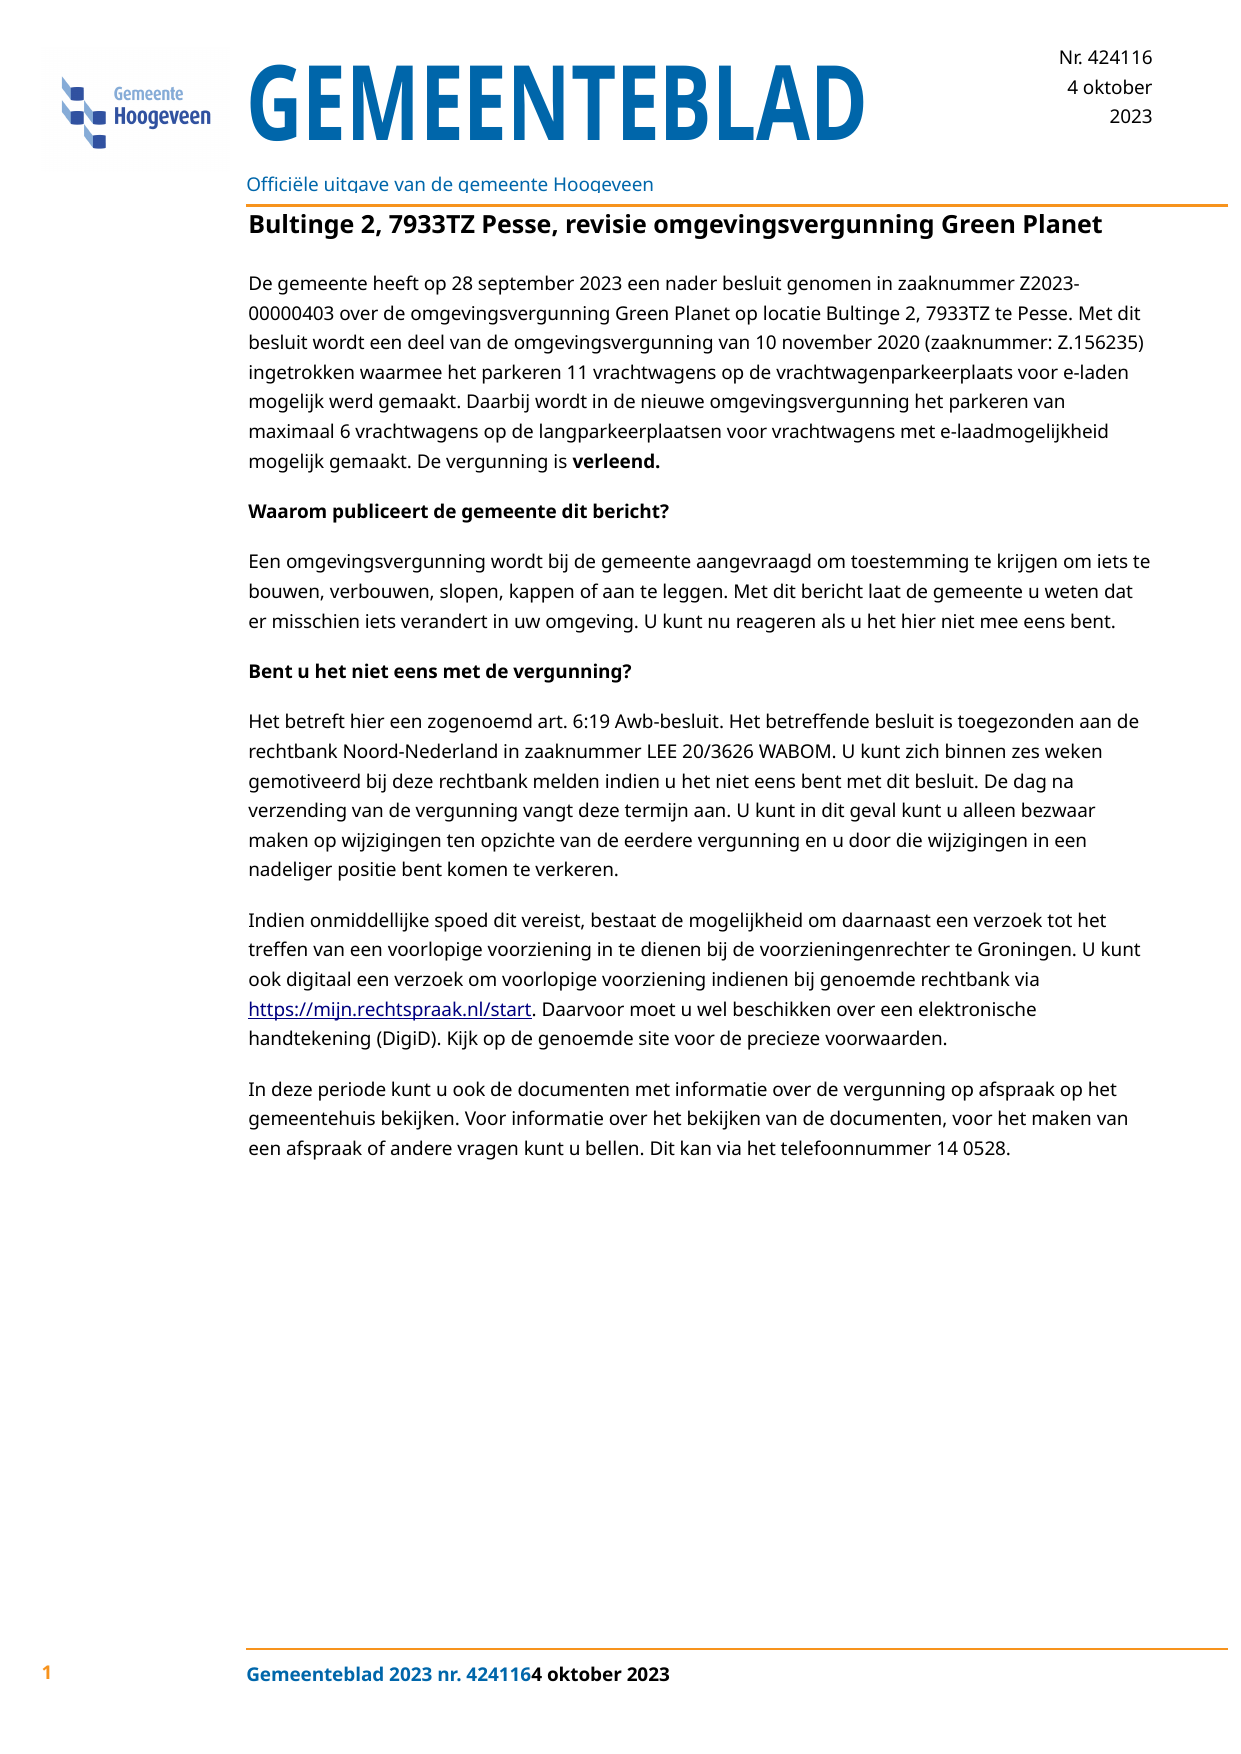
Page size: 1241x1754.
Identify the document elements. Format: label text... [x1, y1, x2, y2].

text Bultinge 2, 7933TZ Pesse, revisie omgevingsvergunning Green Planet [248, 207, 1152, 241]
text De gemeente heeft op 28 september 2023 een nader besluit genomen in zaaknummer Z2023-00000403 over de omgevingsvergunning Green Planet op locatie Bultinge 2, 7933TZ te Pesse. Met dit besluit wordt een deel van de omgevingsvergunning van 10 november 2020 (zaaknummer: Z.156235) ingetrokken waarmee het parkeren 11 vrachtwagens op de vrachtwagenparkeerplaats voor e-laden mogelijk werd gemaakt. Daarbij wordt in de nieuwe omgevingsvergunning het parkeren van maximaal 6 vrachtwagens op de langparkeerplaatsen voor vrachtwagens met e-laadmogelijkheid mogelijk gemaakt. De vergunning is verleend. [248, 270, 1152, 473]
text Het betreft hier een zogenoemd art. 6:19 Awb-besluit. Het betreffende besluit is toegezonden aan de rechtbank Noord-Nederland in zaaknummer LEE 20/3626 WABOM. U kunt zich binnen zes weken gemotiveerd bij deze rechtbank melden indien u het niet eens bent met dit besluit. De dag na verzending van de vergunning vangt deze termijn aan. U kunt in dit geval kunt u alleen bezwaar maken op wijzigingen ten opzichte van de eerdere vergunning en u door die wijzigingen in een nadeliger positie bent komen te verkeren. [248, 709, 1152, 882]
text Indien onmiddellijke spoed dit vereist, bestaat de mogelijkheid om daarnaast een verzoek tot het treffen van een voorlopige voorziening in te dienen bij de voorzieningenrechter te Groningen. U kunt ook digitaal een verzoek om voorlopige voorziening indienen bij genoemde rechtbank via https://mijn.rechtspraak.nl/start. Daarvoor moet u wel beschikken over een elektronische handtekening (DigiD). Kijk op de genoemde site voor de precieze voorwaarden. [248, 907, 1152, 1051]
text In deze periode kunt u ook de documenten met informatie over de vergunning op afspraak op het gemeentehuis bekijken. Voor informatie over het bekijken van de documenten, voor het maken van een afspraak of andere vragen kunt u bellen. Dit kan via het telefoonnummer 14 0528. [248, 1076, 1152, 1161]
text Bent u het niet eens met de vergunning? [248, 658, 1152, 684]
text Een omgevingsvergunning wordt bij de gemeente aangevraagd om toestemming te krijgen om iets te bouwen, verbouwen, slopen, kappen of aan te leggen. Met dit bericht laat de gemeente u weten dat er misschien iets verandert in uw omgeving. U kunt nu reageren als u het hier niet mee eens bent. [248, 549, 1152, 633]
text Waarom publiceert de gemeente dit bericht? [248, 498, 1152, 524]
picture [41, 47, 231, 172]
